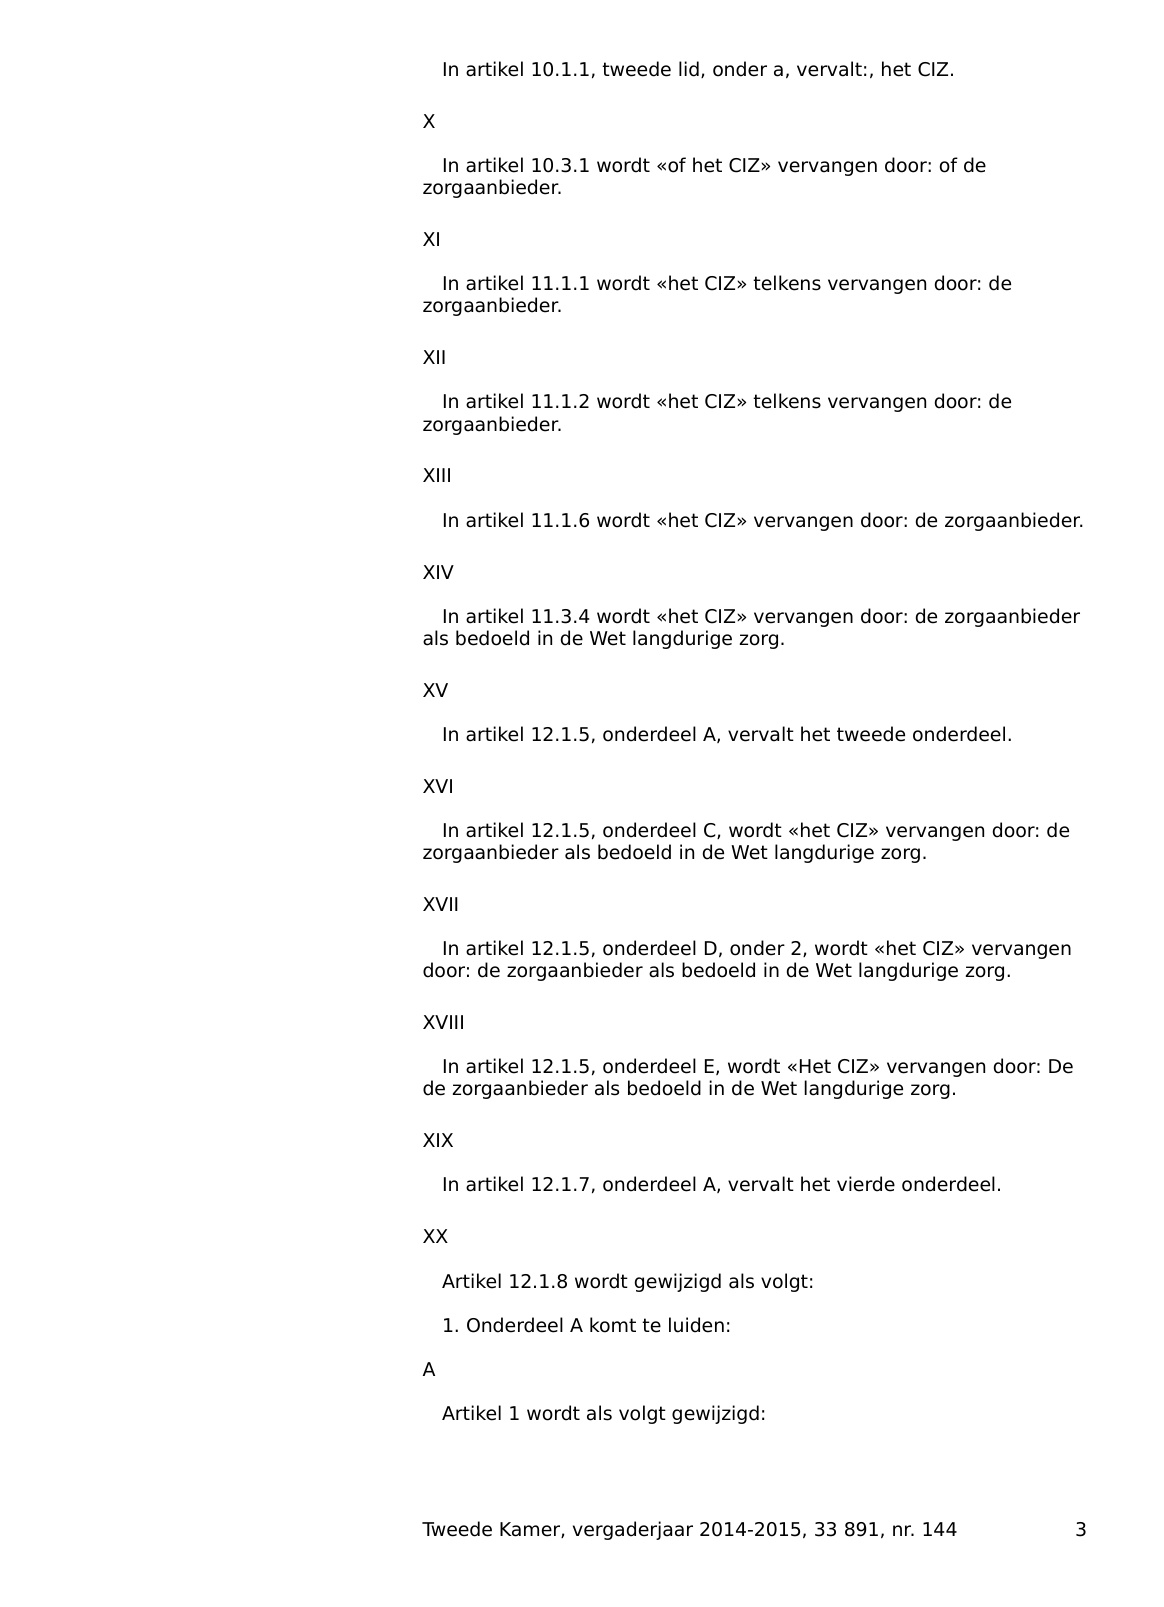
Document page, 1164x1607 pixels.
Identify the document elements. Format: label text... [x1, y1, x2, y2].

subtitle XIV [422, 562, 1087, 583]
text In artikel 10.3.1 wordt «of het CIZ» vervangen door: of de zorgaanbieder. [422, 155, 1087, 199]
text Artikel 1 wordt als volgt gewijzigd: [422, 1403, 1087, 1425]
text In artikel 12.1.5, onderdeel C, wordt «het CIZ» vervangen door: de zorgaanbieder als bedoeld in de Wet langdurige zorg. [422, 820, 1087, 864]
text In artikel 12.1.7, onderdeel A, vervalt het vierde onderdeel. [422, 1174, 1087, 1196]
subtitle XX [422, 1226, 1087, 1248]
subtitle XIII [422, 465, 1087, 487]
text In artikel 11.1.2 wordt «het CIZ» telkens vervangen door: de zorgaanbieder. [422, 391, 1087, 435]
subtitle XVII [422, 894, 1087, 916]
text In artikel 12.1.5, onderdeel A, vervalt het tweede onderdeel. [422, 724, 1087, 746]
text 1. Onderdeel A komt te luiden: [422, 1315, 1087, 1337]
subtitle XIX [422, 1130, 1087, 1152]
text In artikel 11.1.6 wordt «het CIZ» vervangen door: de zorgaanbieder. [422, 509, 1087, 532]
text In artikel 10.1.1, tweede lid, onder a, vervalt:, het CIZ. [422, 59, 1087, 81]
subtitle XVIII [422, 1012, 1087, 1034]
text In artikel 12.1.5, onderdeel D, onder 2, wordt «het CIZ» vervangen door: de zorgaanbieder als bedoeld in de Wet langdurige zorg. [422, 938, 1087, 982]
subtitle X [422, 111, 1087, 133]
subtitle XV [422, 680, 1087, 702]
text Artikel 12.1.8 wordt gewijzigd als volgt: [422, 1271, 1087, 1292]
text In artikel 12.1.5, onderdeel E, wordt «Het CIZ» vervangen door: De de zorgaanbieder als bedoeld in de Wet langdurige zorg. [422, 1056, 1087, 1100]
subtitle XVI [422, 776, 1087, 798]
subtitle XII [422, 347, 1087, 369]
subtitle XI [422, 229, 1087, 251]
text In artikel 11.3.4 wordt «het CIZ» vervangen door: de zorgaanbieder als bedoeld in de Wet langdurige zorg. [422, 606, 1087, 650]
text A [422, 1359, 1087, 1381]
text In artikel 11.1.1 wordt «het CIZ» telkens vervangen door: de zorgaanbieder. [422, 273, 1087, 317]
